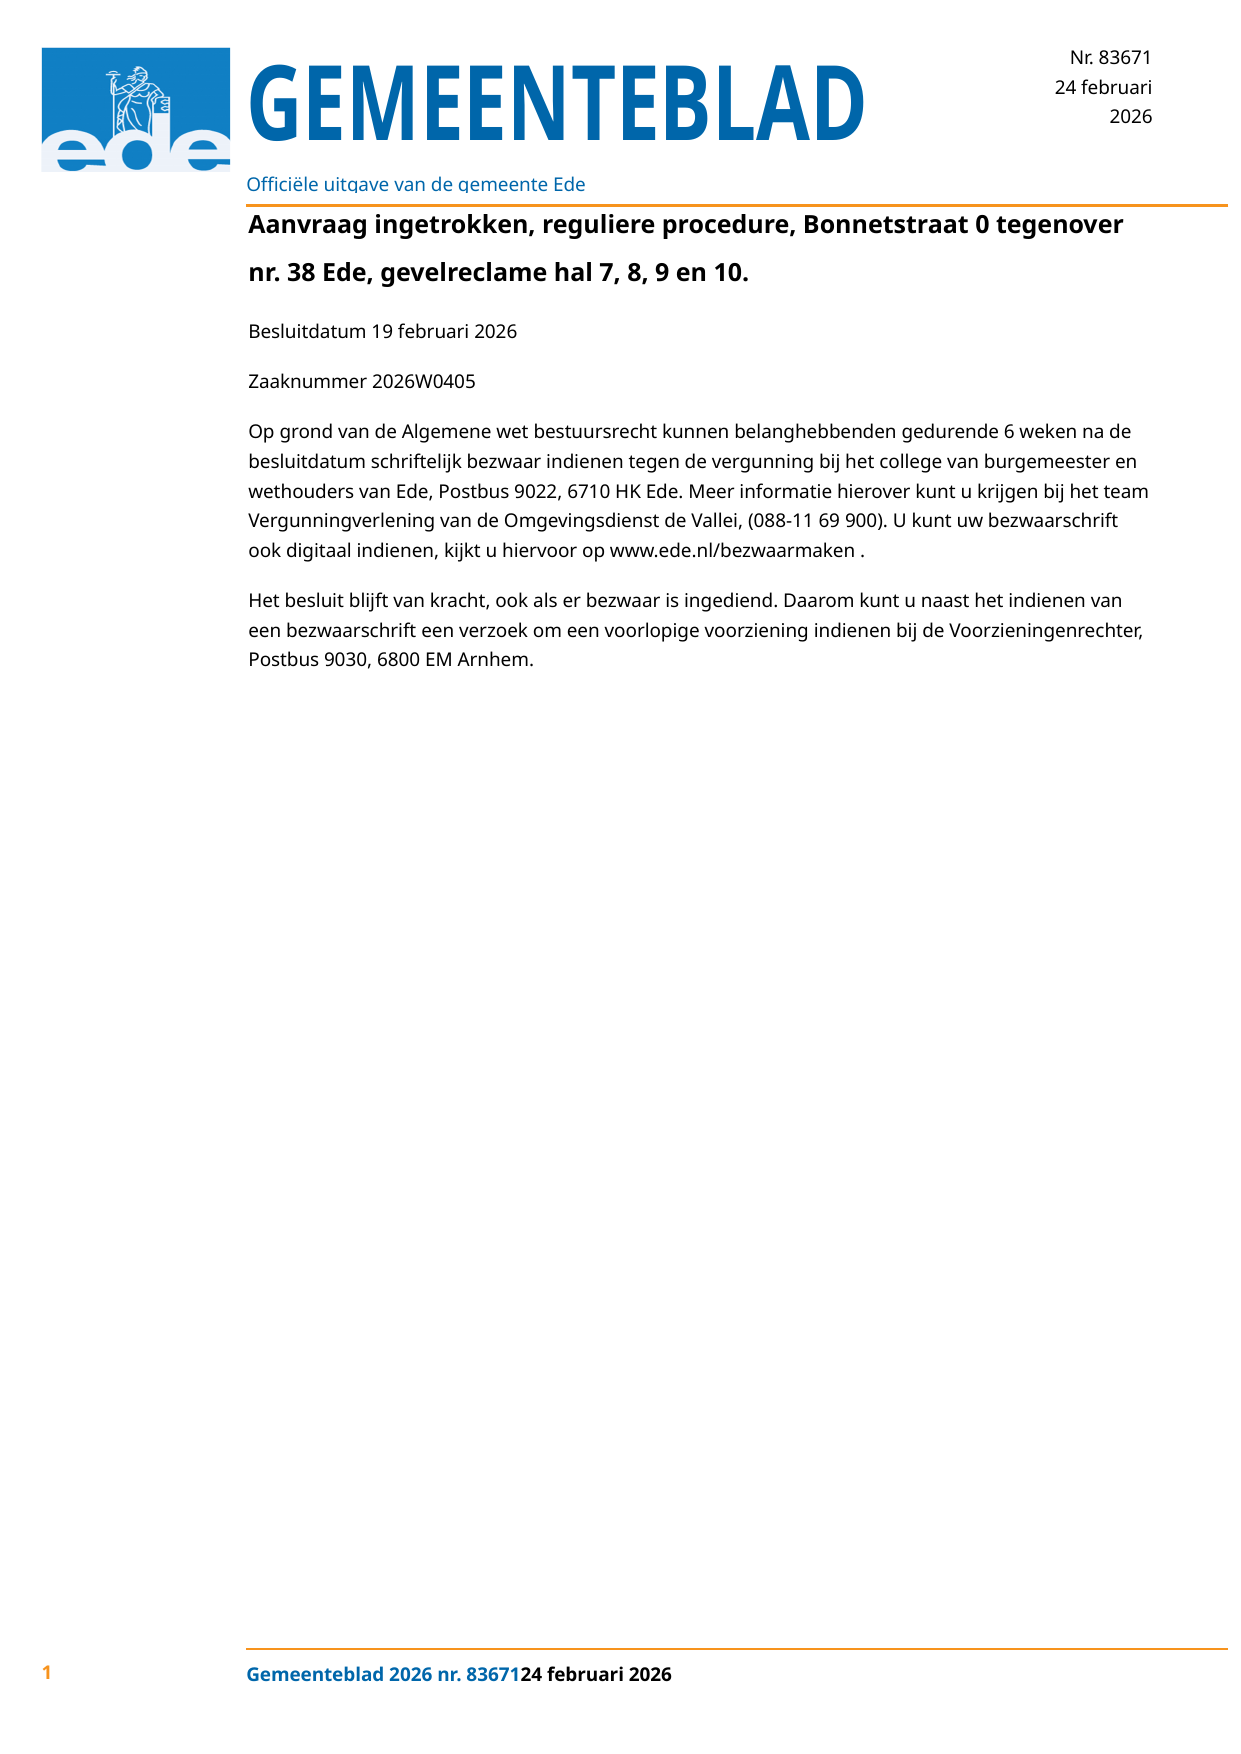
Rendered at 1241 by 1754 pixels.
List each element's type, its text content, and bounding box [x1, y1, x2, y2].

picture [41, 47, 231, 172]
text Op grond van de Algemene wet bestuursrecht kunnen belanghebbenden gedurende 6 weken na de besluitdatum schriftelijk bezwaar indienen tegen de vergunning bij het college van burgemeester en wethouders van Ede, Postbus 9022, 6710 HK Ede. Meer informatie hierover kunt u krijgen bij het team Vergunningverlening van de Omgevingsdienst de Vallei, (088-11 69 900). U kunt uw bezwaarschrift ook digitaal indienen, kijkt u hiervoor op www.ede.nl/bezwaarmaken . [248, 419, 1152, 563]
text Zaaknummer 2026W0405 [248, 368, 1152, 394]
text Het besluit blijft van kracht, ook als er bezwaar is ingediend. Daarom kunt u naast het indienen van een bezwaarschrift een verzoek om een voorlopige voorziening indienen bij de Voorzieningenrechter, Postbus 9030, 6800 EM Arnhem. [248, 587, 1152, 672]
text Aanvraag ingetrokken, reguliere procedure, Bonnetstraat 0 tegenover nr. 38 Ede, gevelreclame hal 7, 8, 9 en 10. [248, 207, 1152, 288]
text Besluitdatum 19 februari 2026 [248, 318, 1152, 344]
